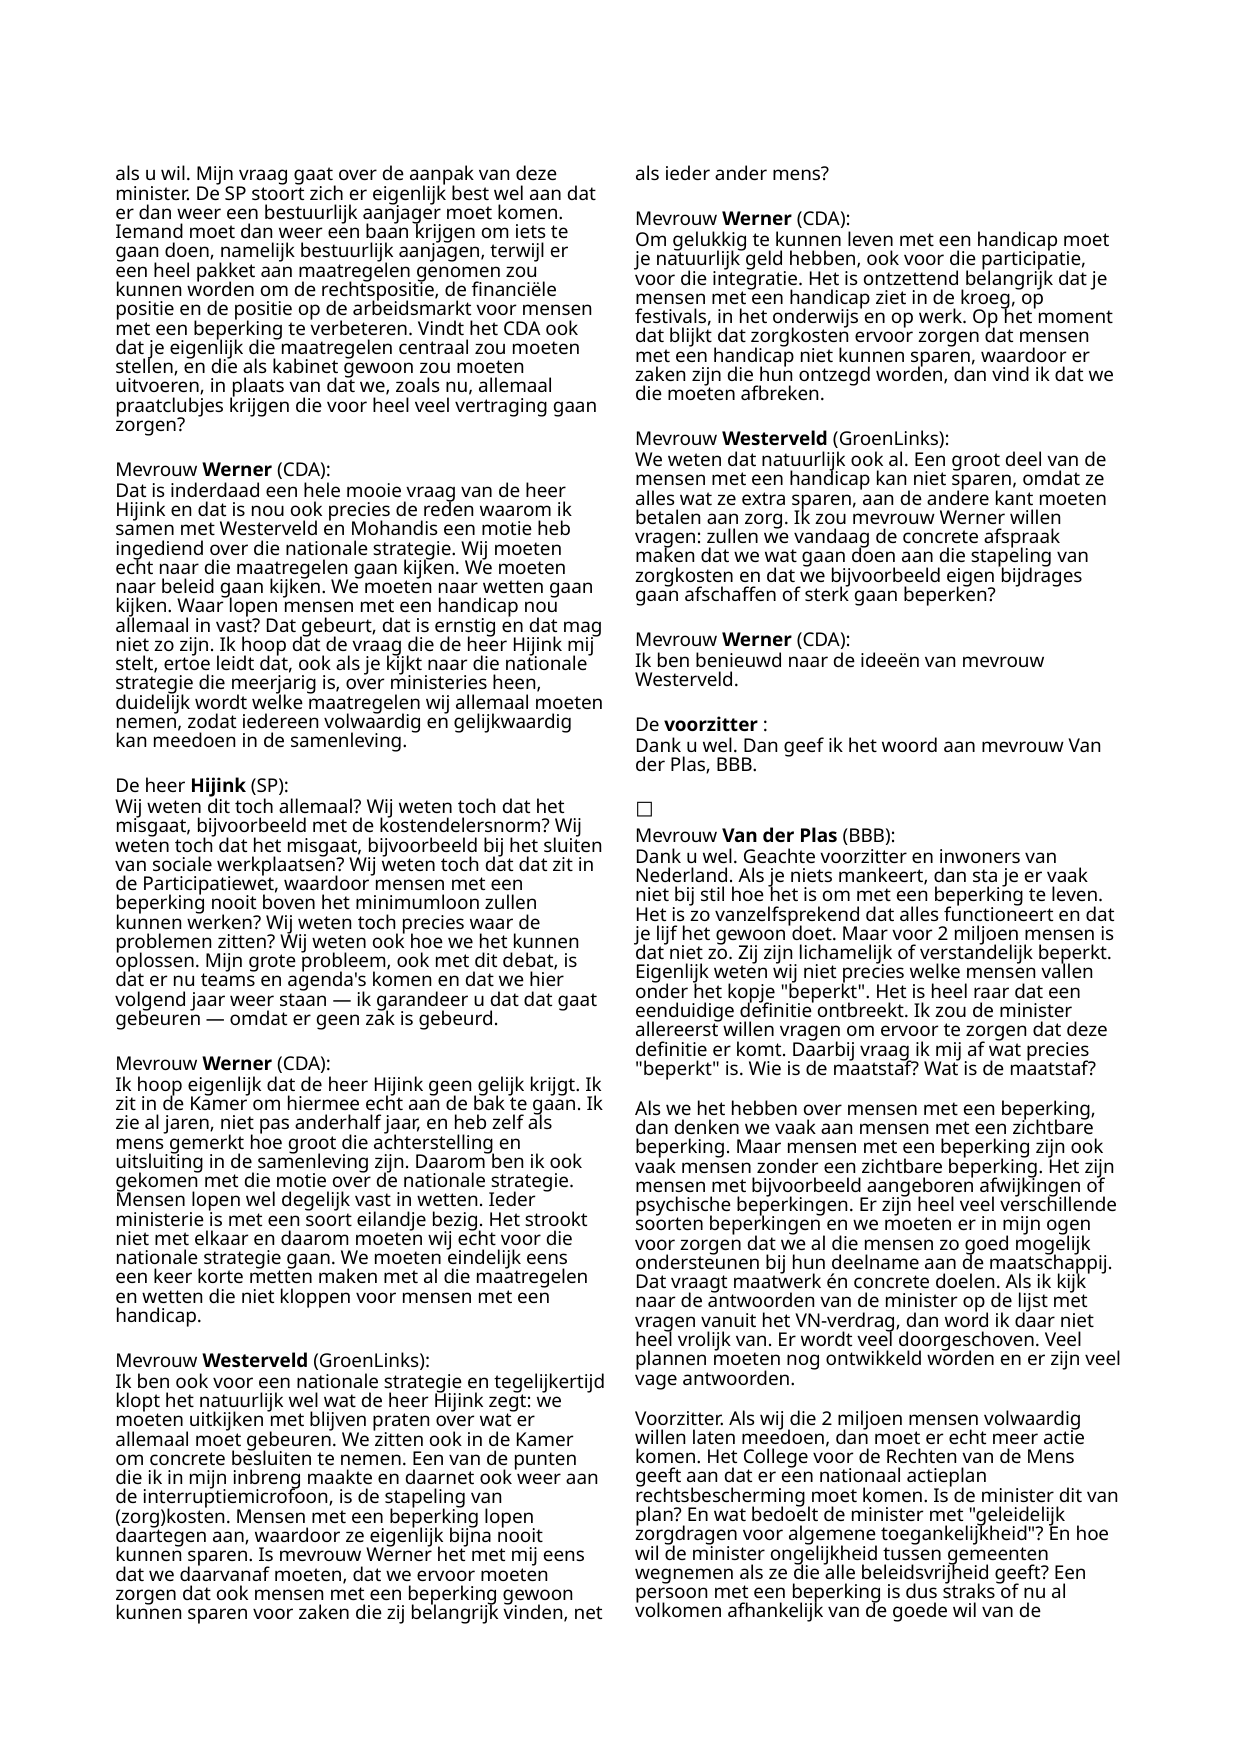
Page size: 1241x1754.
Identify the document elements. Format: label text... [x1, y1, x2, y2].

text We weten dat natuurlijk ook al. Een groot deel van de mensen met een handicap kan niet sparen, omdat ze alles wat ze extra sparen, aan de andere kant moeten betalen aan zorg. Ik zou mevrouw Werner willen vragen: zullen we vandaag de concrete afspraak maken dat we wat gaan doen aan die stapeling van zorgkosten en dat we bijvoorbeeld eigen bijdrages gaan afschaffen of sterk gaan beperken? [635, 451, 1125, 605]
text als u wil. Mijn vraag gaat over de aanpak van deze minister. De SP stoort zich er eigenlijk best wel aan dat er dan weer een bestuurlijk aanjager moet komen. Iemand moet dan weer een baan krijgen om iets te gaan doen, namelijk bestuurlijk aanjagen, terwijl er een heel pakket aan maatregelen genomen zou kunnen worden om de rechtspositie, de financiële positie en de positie op de arbeidsmarkt voor mensen met een beperking te verbeteren. Vindt het CDA ook dat je eigenlijk die maatregelen centraal zou moeten stellen, en die als kabinet gewoon zou moeten uitvoeren, in plaats van dat we, zoals nu, allemaal praatclubjes krijgen die voor heel veel vertraging gaan zorgen? [115, 165, 605, 435]
text Dank u wel. Geachte voorzitter en inwoners van Nederland. Als je niets mankeert, dan sta je er vaak niet bij stil hoe het is om met een beperking te leven. Het is zo vanzelfsprekend dat alles functioneert en dat je lijf het gewoon doet. Maar voor 2 miljoen mensen is dat niet zo. Zij zijn lichamelijk of verstandelijk beperkt. Eigenlijk weten wij niet precies welke mensen vallen onder het kopje "beperkt". Het is heel raar dat een eenduidige definitie ontbreekt. Ik zou de minister allereerst willen vragen om ervoor te zorgen dat deze definitie er komt. Daarbij vraag ik mij af wat precies "beperkt" is. Wie is de maatstaf? Wat is de maatstaf? [635, 848, 1125, 1079]
text Mevrouw Werner (CDA): [115, 1050, 605, 1076]
text Ik ben benieuwd naar de ideeën van mevrouw Westerveld. [635, 652, 1125, 690]
text Mevrouw Werner (CDA): [635, 205, 1125, 231]
text Mevrouw Van der Plas (BBB): [635, 822, 1125, 848]
text Mevrouw Westerveld (GroenLinks): [635, 425, 1125, 451]
text als ieder ander mens? [635, 165, 1125, 184]
text Dat is inderdaad een hele mooie vraag van de heer Hijink en dat is nou ook precies de reden waarom ik samen met Westerveld en Mohandis een motie heb ingediend over die nationale strategie. Wij moeten echt naar die maatregelen gaan kijken. We moeten naar beleid gaan kijken. We moeten naar wetten gaan kijken. Waar lopen mensen met een handicap nou allemaal in vast? Dat gebeurt, dat is ernstig en dat mag niet zo zijn. Ik hoop dat de vraag die de heer Hijink mij stelt, ertoe leidt dat, ook als je kijkt naar die nationale strategie die meerjarig is, over ministeries heen, duidelijk wordt welke maatregelen wij allemaal moeten nemen, zodat iedereen volwaardig en gelijkwaardig kan meedoen in de samenleving. [115, 482, 605, 751]
text Mevrouw Werner (CDA): [115, 456, 605, 482]
text Ik hoop eigenlijk dat de heer Hijink geen gelijk krijgt. Ik zit in de Kamer om hiermee echt aan de bak te gaan. Ik zie al jaren, niet pas anderhalf jaar, en heb zelf als mens gemerkt hoe groot die achterstelling en uitsluiting in de samenleving zijn. Daarom ben ik ook gekomen met die motie over de nationale strategie. Mensen lopen wel degelijk vast in wetten. Ieder ministerie is met een soort eilandje bezig. Het strookt niet met elkaar en daarom moeten wij echt voor die nationale strategie gaan. We moeten eindelijk eens een keer korte metten maken met al die maatregelen en wetten die niet kloppen voor mensen met een handicap. [115, 1076, 605, 1326]
text Voorzitter. Als wij die 2 miljoen mensen volwaardig willen laten meedoen, dan moet er echt meer actie komen. Het College voor de Rechten van de Mens geeft aan dat er een nationaal actieplan rechtsbescherming moet komen. Is de minister dit van plan? En wat bedoelt de minister met "geleidelijk zorgdragen voor algemene toegankelijkheid"? En hoe wil de minister ongelijkheid tussen gemeenten wegnemen als ze die alle beleidsvrijheid geeft? Een persoon met een beperking is dus straks of nu al volkomen afhankelijk van de goede wil van de [635, 1409, 1125, 1622]
text Om gelukkig te kunnen leven met een handicap moet je natuurlijk geld hebben, ook voor die participatie, voor die integratie. Het is ontzettend belangrijk dat je mensen met een handicap ziet in de kroeg, op festivals, in het onderwijs en op werk. Op het moment dat blijkt dat zorgkosten ervoor zorgen dat mensen met een handicap niet kunnen sparen, waardoor er zaken zijn die hun ontzegd worden, dan vind ik dat we die moeten afbreken. [635, 231, 1125, 404]
text De heer Hijink (SP): [115, 772, 605, 798]
text De voorzitter : [635, 711, 1125, 737]
text Wij weten dit toch allemaal? Wij weten toch dat het misgaat, bijvoorbeeld met de kostendelersnorm? Wij weten toch dat het misgaat, bijvoorbeeld bij het sluiten van sociale werkplaatsen? Wij weten toch dat dat zit in de Participatiewet, waardoor mensen met een beperking nooit boven het minimumloon zullen kunnen werken? Wij weten toch precies waar de problemen zitten? Wij weten ook hoe we het kunnen oplossen. Mijn grote probleem, ook met dit debat, is dat er nu teams en agenda's komen en dat we hier volgend jaar weer staan — ik garandeer u dat dat gaat gebeuren — omdat er geen zak is gebeurd. [115, 798, 605, 1029]
text ⬜ [635, 796, 1125, 822]
text Mevrouw Werner (CDA): [635, 626, 1125, 652]
text Als we het hebben over mensen met een beperking, dan denken we vaak aan mensen met een zichtbare beperking. Maar mensen met een beperking zijn ook vaak mensen zonder een zichtbare beperking. Het zijn mensen met bijvoorbeeld aangeboren afwijkingen of psychische beperkingen. Er zijn heel veel verschillende soorten beperkingen en we moeten er in mijn ogen voor zorgen dat we al die mensen zo goed mogelijk ondersteunen bij hun deelname aan de maatschappij. Dat vraagt maatwerk én concrete doelen. Als ik kijk naar de antwoorden van de minister op de lijst met vragen vanuit het VN-verdrag, dan word ik daar niet heel vrolijk van. Er wordt veel doorgeschoven. Veel plannen moeten nog ontwikkeld worden en er zijn veel vage antwoorden. [635, 1100, 1125, 1389]
text Ik ben ook voor een nationale strategie en tegelijkertijd klopt het natuurlijk wel wat de heer Hijink zegt: we moeten uitkijken met blijven praten over wat er allemaal moet gebeuren. We zitten ook in de Kamer om concrete besluiten te nemen. Een van de punten die ik in mijn inbreng maakte en daarnet ook weer aan de interruptiemicrofoon, is de stapeling van (zorg)kosten. Mensen met een beperking lopen daartegen aan, waardoor ze eigenlijk bijna nooit kunnen sparen. Is mevrouw Werner het met mij eens dat we daarvanaf moeten, dat we ervoor moeten zorgen dat ook mensen met een beperking gewoon kunnen sparen voor zaken die zij belangrijk vinden, net [115, 1373, 605, 1623]
text Mevrouw Westerveld (GroenLinks): [115, 1347, 605, 1373]
text Dank u wel. Dan geef ik het woord aan mevrouw Van der Plas, BBB. [635, 737, 1125, 776]
